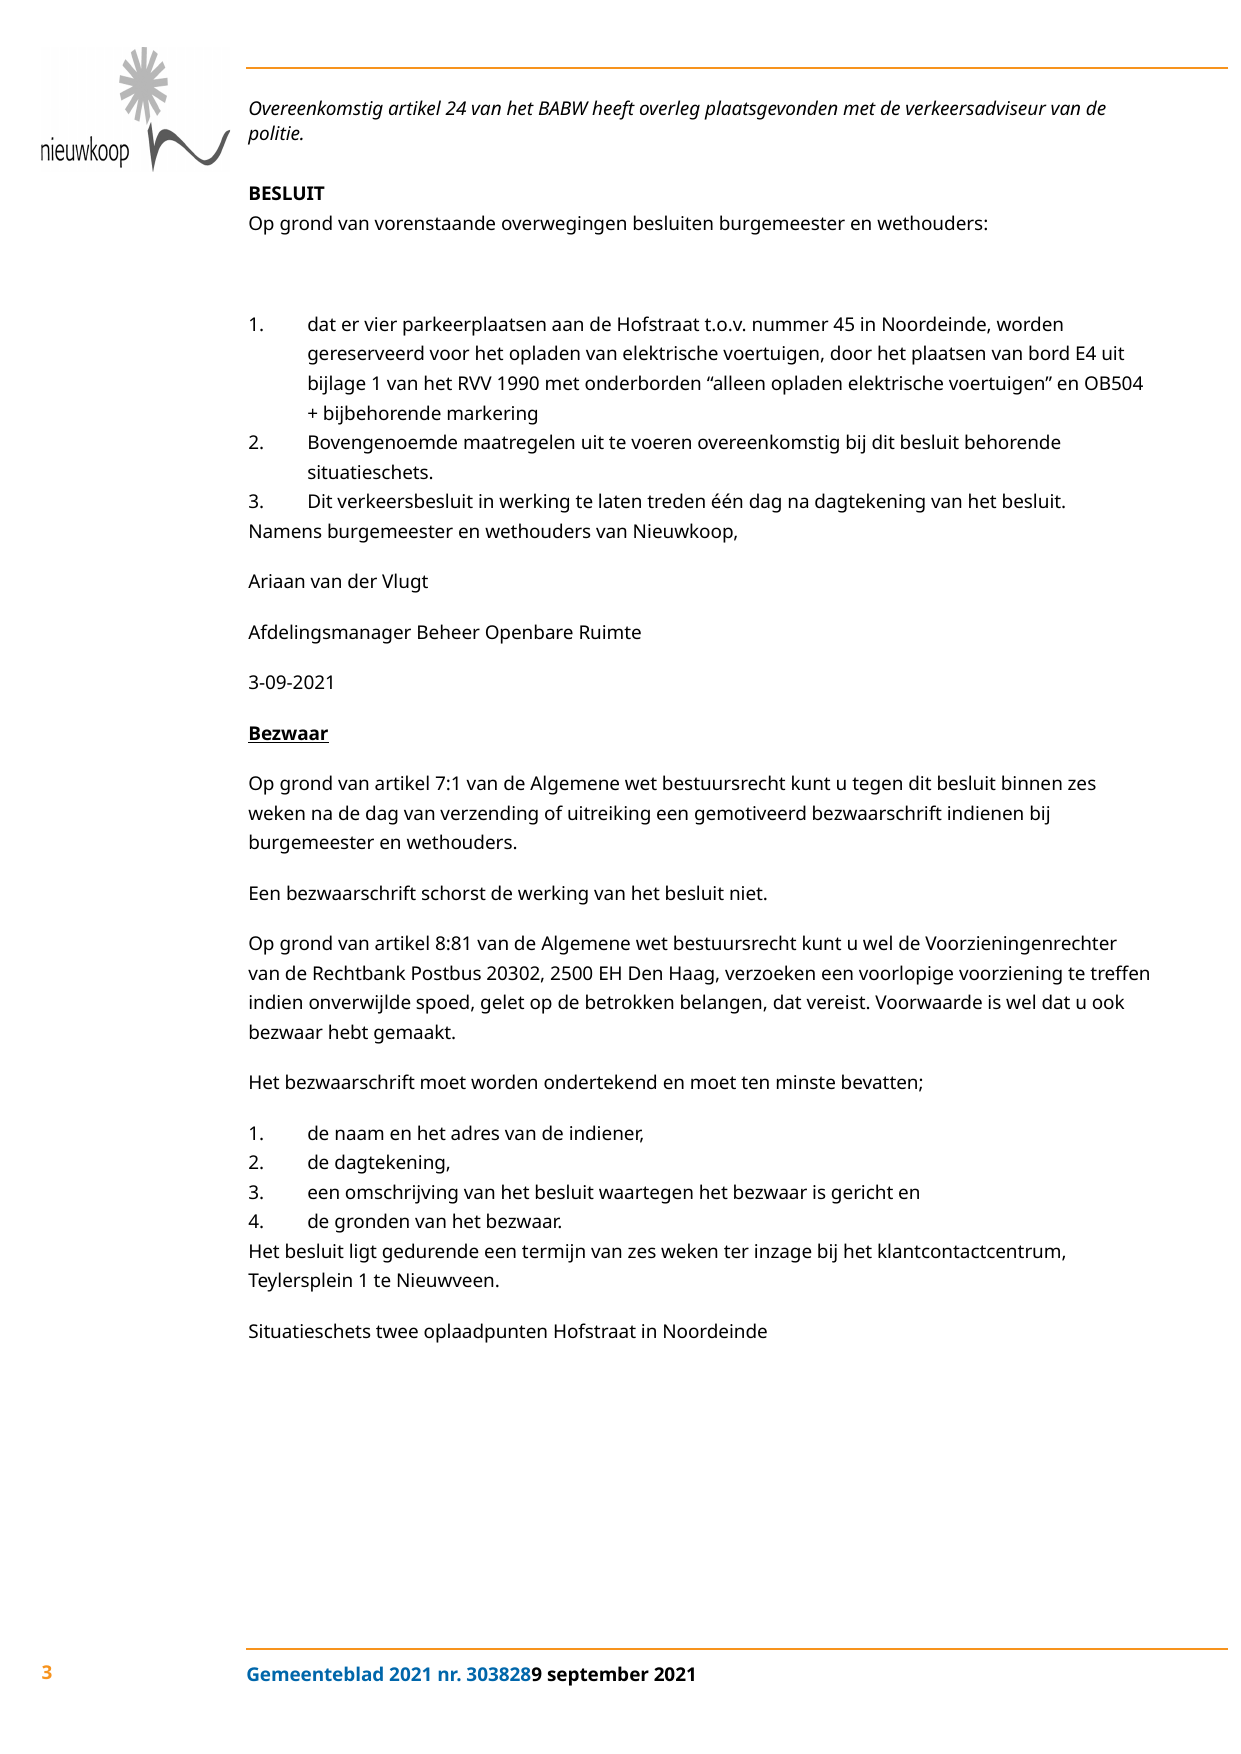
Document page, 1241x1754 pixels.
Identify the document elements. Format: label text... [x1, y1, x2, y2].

list Dit verkeersbesluit in werking te laten treden één dag na dagtekening van het besluit. [248, 488, 1152, 514]
text Op grond van artikel 7:1 van de Algemene wet bestuursrecht kunt u tegen dit besluit binnen zes weken na de dag van verzending of uitreiking een gemotiveerd bezwaarschrift indienen bij burgemeester en wethouders. [248, 770, 1152, 855]
list een omschrijving van het besluit waartegen het bezwaar is gericht en [248, 1179, 1152, 1205]
text Het besluit ligt gedurende een termijn van zes weken ter inzage bij het klantcontactcentrum, Teylersplein 1 te Nieuwveen. [248, 1238, 1152, 1293]
list de dagtekening, [248, 1149, 1152, 1175]
text BESLUIT [248, 181, 1152, 206]
text Een bezwaarschrift schorst de werking van het besluit niet. [248, 880, 1152, 906]
text Namens burgemeester en wethouders van Nieuwkoop, [248, 518, 1152, 544]
text Situatieschets twee oplaadpunten Hofstraat in Noordeinde [248, 1318, 1152, 1344]
text 3-09-2021 [248, 669, 1152, 695]
text Ariaan van der Vlugt [248, 568, 1152, 594]
list de gronden van het bezwaar. [248, 1208, 1152, 1234]
list dat er vier parkeerplaatsen aan de Hofstraat t.o.v. nummer 45 in Noordeinde, worden gereserveerd voor het opladen van elektrische voertuigen, door het plaatsen van bord E4 uit bijlage 1 van het RVV 1990 met onderborden “alleen opladen elektrische voertuigen” en OB504 + bijbehorende markering [248, 311, 1152, 426]
text Bezwaar [248, 720, 1152, 746]
picture [41, 47, 231, 172]
list de naam en het adres van de indiener, [248, 1120, 1152, 1146]
text Op grond van vorenstaande overwegingen besluiten burgemeester en wethouders: [248, 210, 1152, 236]
list Bovengenoemde maatregelen uit te voeren overeenkomstig bij dit besluit behorende situatieschets. [248, 429, 1152, 485]
text Het bezwaarschrift moet worden ondertekend en moet ten minste bevatten; [248, 1069, 1152, 1095]
text Overeenkomstig artikel 24 van het BABW heeft overleg plaatsgevonden met de verkeersadviseur van de politie. [248, 95, 1152, 146]
text Afdelingsmanager Beheer Openbare Ruimte [248, 619, 1152, 645]
text Op grond van artikel 8:81 van de Algemene wet bestuursrecht kunt u wel de Voorzieningenrechter van de Rechtbank Postbus 20302, 2500 EH Den Haag, verzoeken een voorlopige voorziening te treffen indien onverwijlde spoed, gelet op de betrokken belangen, dat vereist. Voorwaarde is wel dat u ook bezwaar hebt gemaakt. [248, 930, 1152, 1045]
